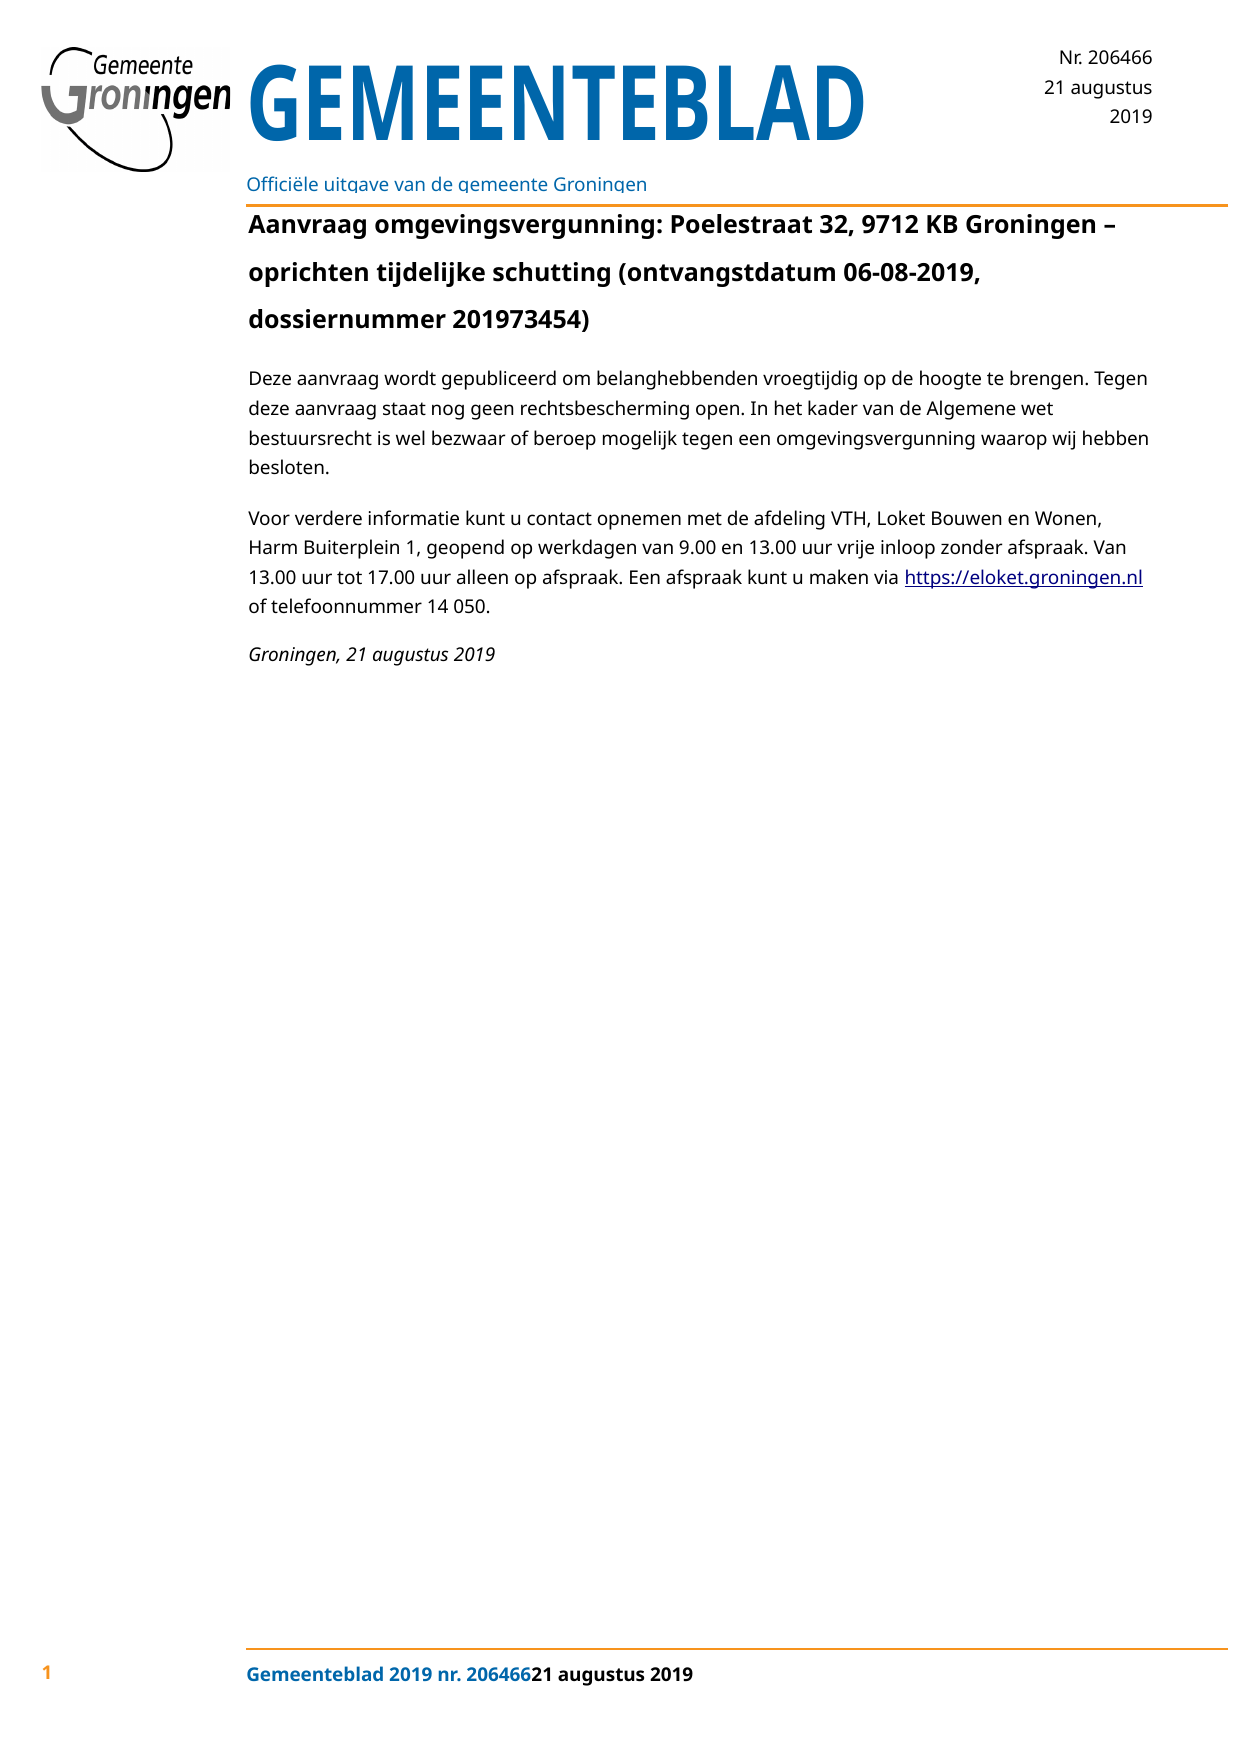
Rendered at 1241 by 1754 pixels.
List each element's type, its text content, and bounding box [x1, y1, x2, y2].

text Deze aanvraag wordt gepubliceerd om belanghebbenden vroegtijdig op de hoogte te brengen. Tegen deze aanvraag staat nog geen rechtsbescherming open. In het kader van de Algemene wet bestuursrecht is wel bezwaar of beroep mogelijk tegen een omgevingsvergunning waarop wij hebben besloten. [248, 366, 1152, 480]
text Aanvraag omgevingsvergunning: Poelestraat 32, 9712 KB Groningen – oprichten tijdelijke schutting (ontvangstdatum 06-08-2019, dossiernummer 201973454) [248, 207, 1152, 336]
text Voor verdere informatie kunt u contact opnemen met de afdeling VTH, Loket Bouwen en Wonen, Harm Buiterplein 1, geopend op werkdagen van 9.00 en 13.00 uur vrije inloop zonder afspraak. Van 13.00 uur tot 17.00 uur alleen op afspraak. Een afspraak kunt u maken via https://eloket.groningen.nl of telefoonnummer 14 050. [248, 505, 1152, 619]
picture [41, 47, 231, 172]
text Groningen, 21 augustus 2019 [248, 641, 1152, 667]
